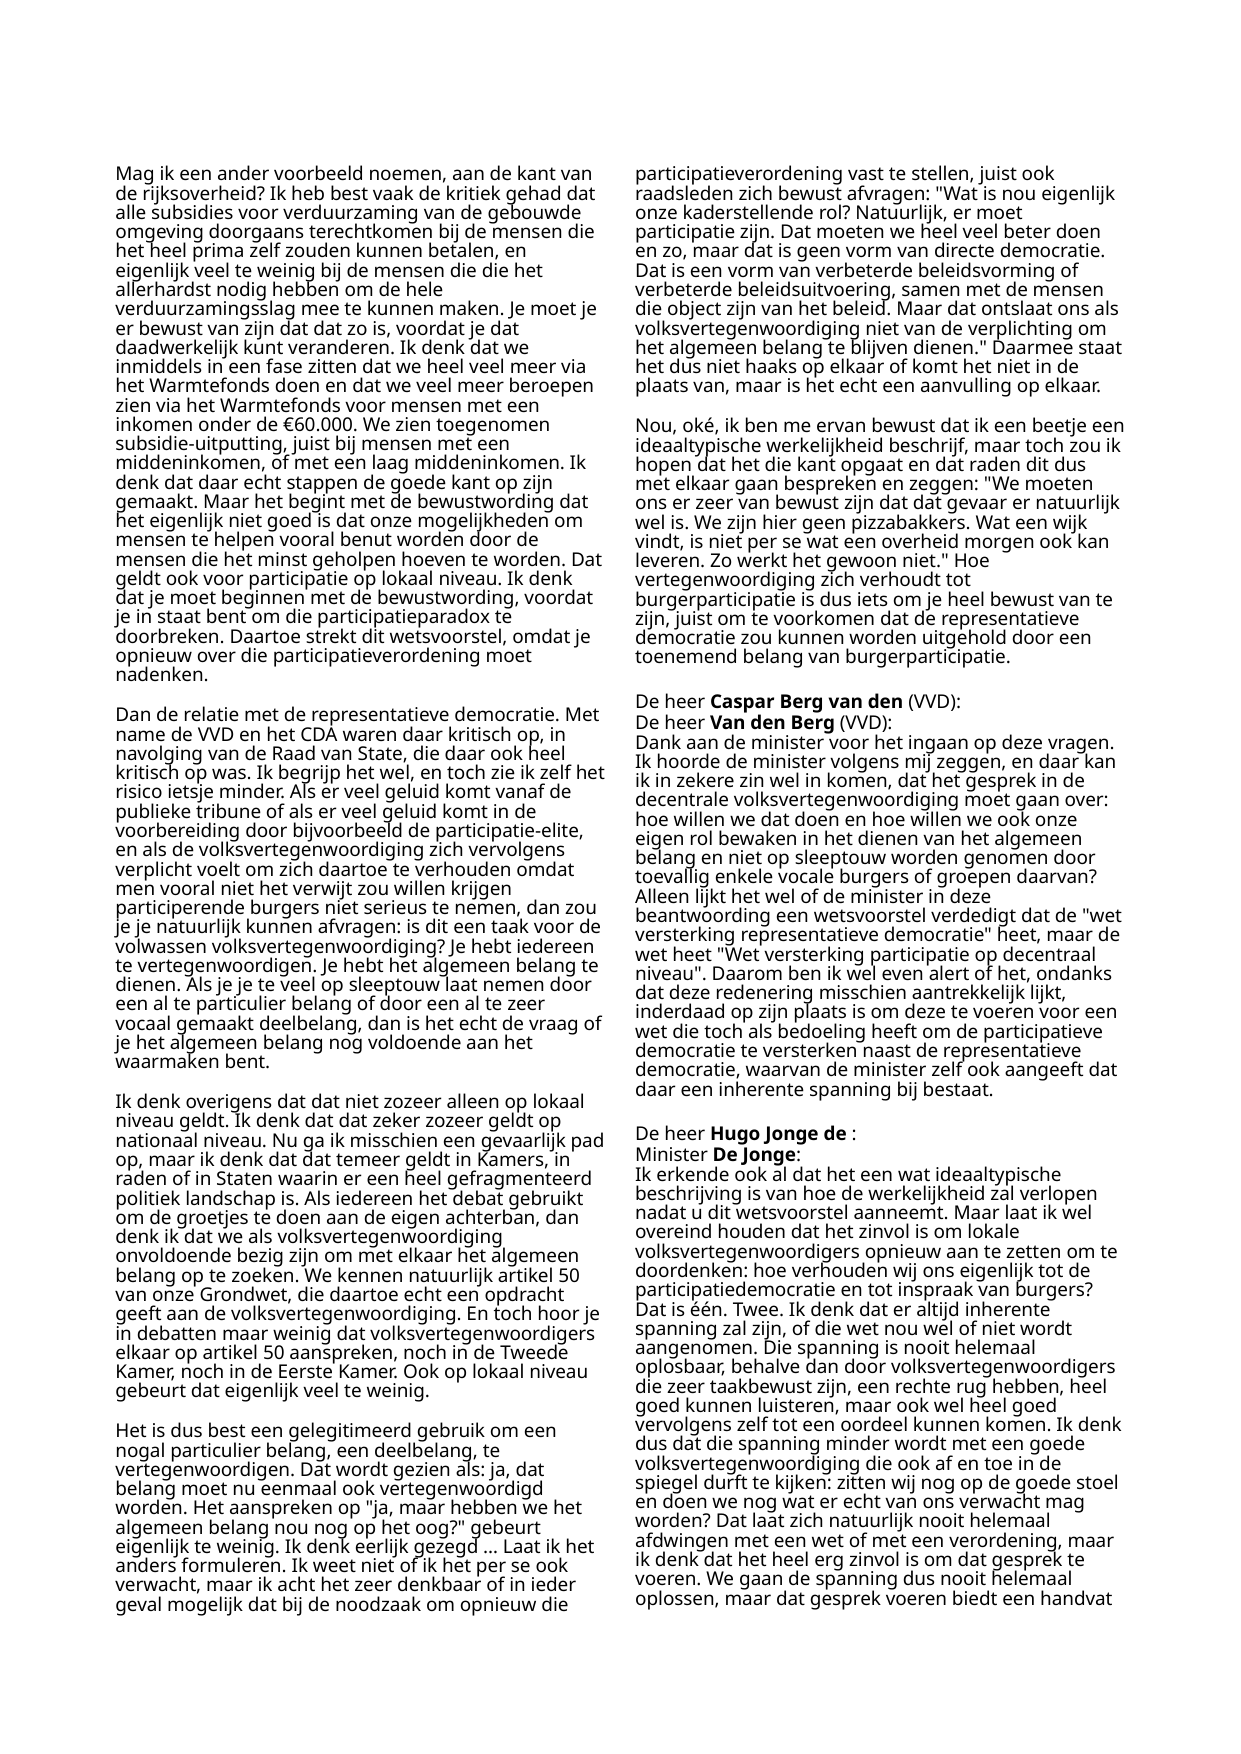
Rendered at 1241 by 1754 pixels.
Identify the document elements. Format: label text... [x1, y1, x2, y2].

text Ik denk overigens dat dat niet zozeer alleen op lokaal niveau geldt. Ik denk dat dat zeker zozeer geldt op nationaal niveau. Nu ga ik misschien een gevaarlijk pad op, maar ik denk dat dat temeer geldt in Kamers, in raden of in Staten waarin er een heel gefragmenteerd politiek landschap is. Als iedereen het debat gebruikt om de groetjes te doen aan de eigen achterban, dan denk ik dat we als volksvertegenwoordiging onvoldoende bezig zijn om met elkaar het algemeen belang op te zoeken. We kennen natuurlijk artikel 50 van onze Grondwet, die daartoe echt een opdracht geeft aan de volksvertegenwoordiging. En toch hoor je in debatten maar weinig dat volksvertegenwoordigers elkaar op artikel 50 aanspreken, noch in de Tweede Kamer, noch in de Eerste Kamer. Ook op lokaal niveau gebeurt dat eigenlijk veel te weinig. [115, 1093, 605, 1402]
text Mag ik een ander voorbeeld noemen, aan de kant van de rijksoverheid? Ik heb best vaak de kritiek gehad dat alle subsidies voor verduurzaming van de gebouwde omgeving doorgaans terechtkomen bij de mensen die het heel prima zelf zouden kunnen betalen, en eigenlijk veel te weinig bij de mensen die die het allerhardst nodig hebben om de hele verduurzamingsslag mee te kunnen maken. Je moet je er bewust van zijn dat dat zo is, voordat je dat daadwerkelijk kunt veranderen. Ik denk dat we inmiddels in een fase zitten dat we heel veel meer via het Warmtefonds doen en dat we veel meer beroepen zien via het Warmtefonds voor mensen met een inkomen onder de €60.000. We zien toegenomen subsidie-uitputting, juist bij mensen met een middeninkomen, of met een laag middeninkomen. Ik denk dat daar echt stappen de goede kant op zijn gemaakt. Maar het begint met de bewustwording dat het eigenlijk niet goed is dat onze mogelijkheden om mensen te helpen vooral benut worden door de mensen die het minst geholpen hoeven te worden. Dat geldt ook voor participatie op lokaal niveau. Ik denk dat je moet beginnen met de bewustwording, voordat je in staat bent om die participatieparadox te doorbreken. Daartoe strekt dit wetsvoorstel, omdat je opnieuw over die participatieverordening moet nadenken. [115, 165, 605, 686]
text Dank aan de minister voor het ingaan op deze vragen. Ik hoorde de minister volgens mij zeggen, en daar kan ik in zekere zin wel in komen, dat het gesprek in de decentrale volksvertegenwoordiging moet gaan over: hoe willen we dat doen en hoe willen we ook onze eigen rol bewaken in het dienen van het algemeen belang en niet op sleeptouw worden genomen door toevallig enkele vocale burgers of groepen daarvan? Alleen lijkt het wel of de minister in deze beantwoording een wetsvoorstel verdedigt dat de "wet versterking representatieve democratie" heet, maar de wet heet "Wet versterking participatie op decentraal niveau". Daarom ben ik wel even alert of het, ondanks dat deze redenering misschien aantrekkelijk lijkt, inderdaad op zijn plaats is om deze te voeren voor een wet die toch als bedoeling heeft om de participatieve democratie te versterken naast de representatieve democratie, waarvan de minister zelf ook aangeeft dat daar een inherente spanning bij bestaat. [635, 734, 1125, 1100]
text Dan de relatie met de representatieve democratie. Met name de VVD en het CDA waren daar kritisch op, in navolging van de Raad van State, die daar ook heel kritisch op was. Ik begrijp het wel, en toch zie ik zelf het risico ietsje minder. Als er veel geluid komt vanaf de publieke tribune of als er veel geluid komt in de voorbereiding door bijvoorbeeld de participatie-elite, en als de volksvertegenwoordiging zich vervolgens verplicht voelt om zich daartoe te verhouden omdat men vooral niet het verwijt zou willen krijgen participerende burgers niet serieus te nemen, dan zou je je natuurlijk kunnen afvragen: is dit een taak voor de volwassen volksvertegenwoordiging? Je hebt iedereen te vertegenwoordigen. Je hebt het algemeen belang te dienen. Als je je te veel op sleeptouw laat nemen door een al te particulier belang of door een al te zeer vocaal gemaakt deelbelang, dan is het echt de vraag of je het algemeen belang nog voldoende aan het waarmaken bent. [115, 706, 605, 1072]
text De heer Hugo Jonge de : [635, 1121, 1125, 1146]
text De heer Van den Berg (VVD): [635, 714, 1125, 734]
text Ik erkende ook al dat het een wat ideaaltypische beschrijving is van hoe de werkelijkheid zal verlopen nadat u dit wetsvoorstel aanneemt. Maar laat ik wel overeind houden dat het zinvol is om lokale volksvertegenwoordigers opnieuw aan te zetten om te doordenken: hoe verhouden wij ons eigenlijk tot de participatiedemocratie en tot inspraak van burgers? Dat is één. Twee. Ik denk dat er altijd inherente spanning zal zijn, of die wet nou wel of niet wordt aangenomen. Die spanning is nooit helemaal oplosbaar, behalve dan door volksvertegenwoordigers die zeer taakbewust zijn, een rechte rug hebben, heel goed kunnen luisteren, maar ook wel heel goed vervolgens zelf tot een oordeel kunnen komen. Ik denk dus dat die spanning minder wordt met een goede volksvertegenwoordiging die ook af en toe in de spiegel durft te kijken: zitten wij nog op de goede stoel en doen we nog wat er echt van ons verwacht mag worden? Dat laat zich natuurlijk nooit helemaal afdwingen met een wet of met een verordening, maar ik denk dat het heel erg zinvol is om dat gesprek te voeren. We gaan de spanning dus nooit helemaal oplossen, maar dat gesprek voeren biedt een handvat [635, 1166, 1125, 1609]
text De heer Caspar Berg van den (VVD): [635, 689, 1125, 714]
text participatieverordening vast te stellen, juist ook raadsleden zich bewust afvragen: "Wat is nou eigenlijk onze kaderstellende rol? Natuurlijk, er moet participatie zijn. Dat moeten we heel veel beter doen en zo, maar dat is geen vorm van directe democratie. Dat is een vorm van verbeterde beleidsvorming of verbeterde beleidsuitvoering, samen met de mensen die object zijn van het beleid. Maar dat ontslaat ons als volksvertegenwoordiging niet van de verplichting om het algemeen belang te blijven dienen." Daarmee staat het dus niet haaks op elkaar of komt het niet in de plaats van, maar is het echt een aanvulling op elkaar. [635, 165, 1125, 397]
text Nou, oké, ik ben me ervan bewust dat ik een beetje een ideaaltypische werkelijkheid beschrijf, maar toch zou ik hopen dat het die kant opgaat en dat raden dit dus met elkaar gaan bespreken en zeggen: "We moeten ons er zeer van bewust zijn dat dat gevaar er natuurlijk wel is. We zijn hier geen pizzabakkers. Wat een wijk vindt, is niet per se wat een overheid morgen ook kan leveren. Zo werkt het gewoon niet." Hoe vertegenwoordiging zich verhoudt tot burgerparticipatie is dus iets om je heel bewust van te zijn, juist om te voorkomen dat de representatieve democratie zou kunnen worden uitgehold door een toenemend belang van burgerparticipatie. [635, 417, 1125, 668]
text Het is dus best een gelegitimeerd gebruik om een nogal particulier belang, een deelbelang, te vertegenwoordigen. Dat wordt gezien als: ja, dat belang moet nu eenmaal ook vertegenwoordigd worden. Het aanspreken op "ja, maar hebben we het algemeen belang nou nog op het oog?" gebeurt eigenlijk te weinig. Ik denk eerlijk gezegd … Laat ik het anders formuleren. Ik weet niet of ik het per se ook verwacht, maar ik acht het zeer denkbaar of in ieder geval mogelijk dat bij de noodzaak om opnieuw die [115, 1422, 605, 1615]
text Minister De Jonge: [635, 1146, 1125, 1166]
